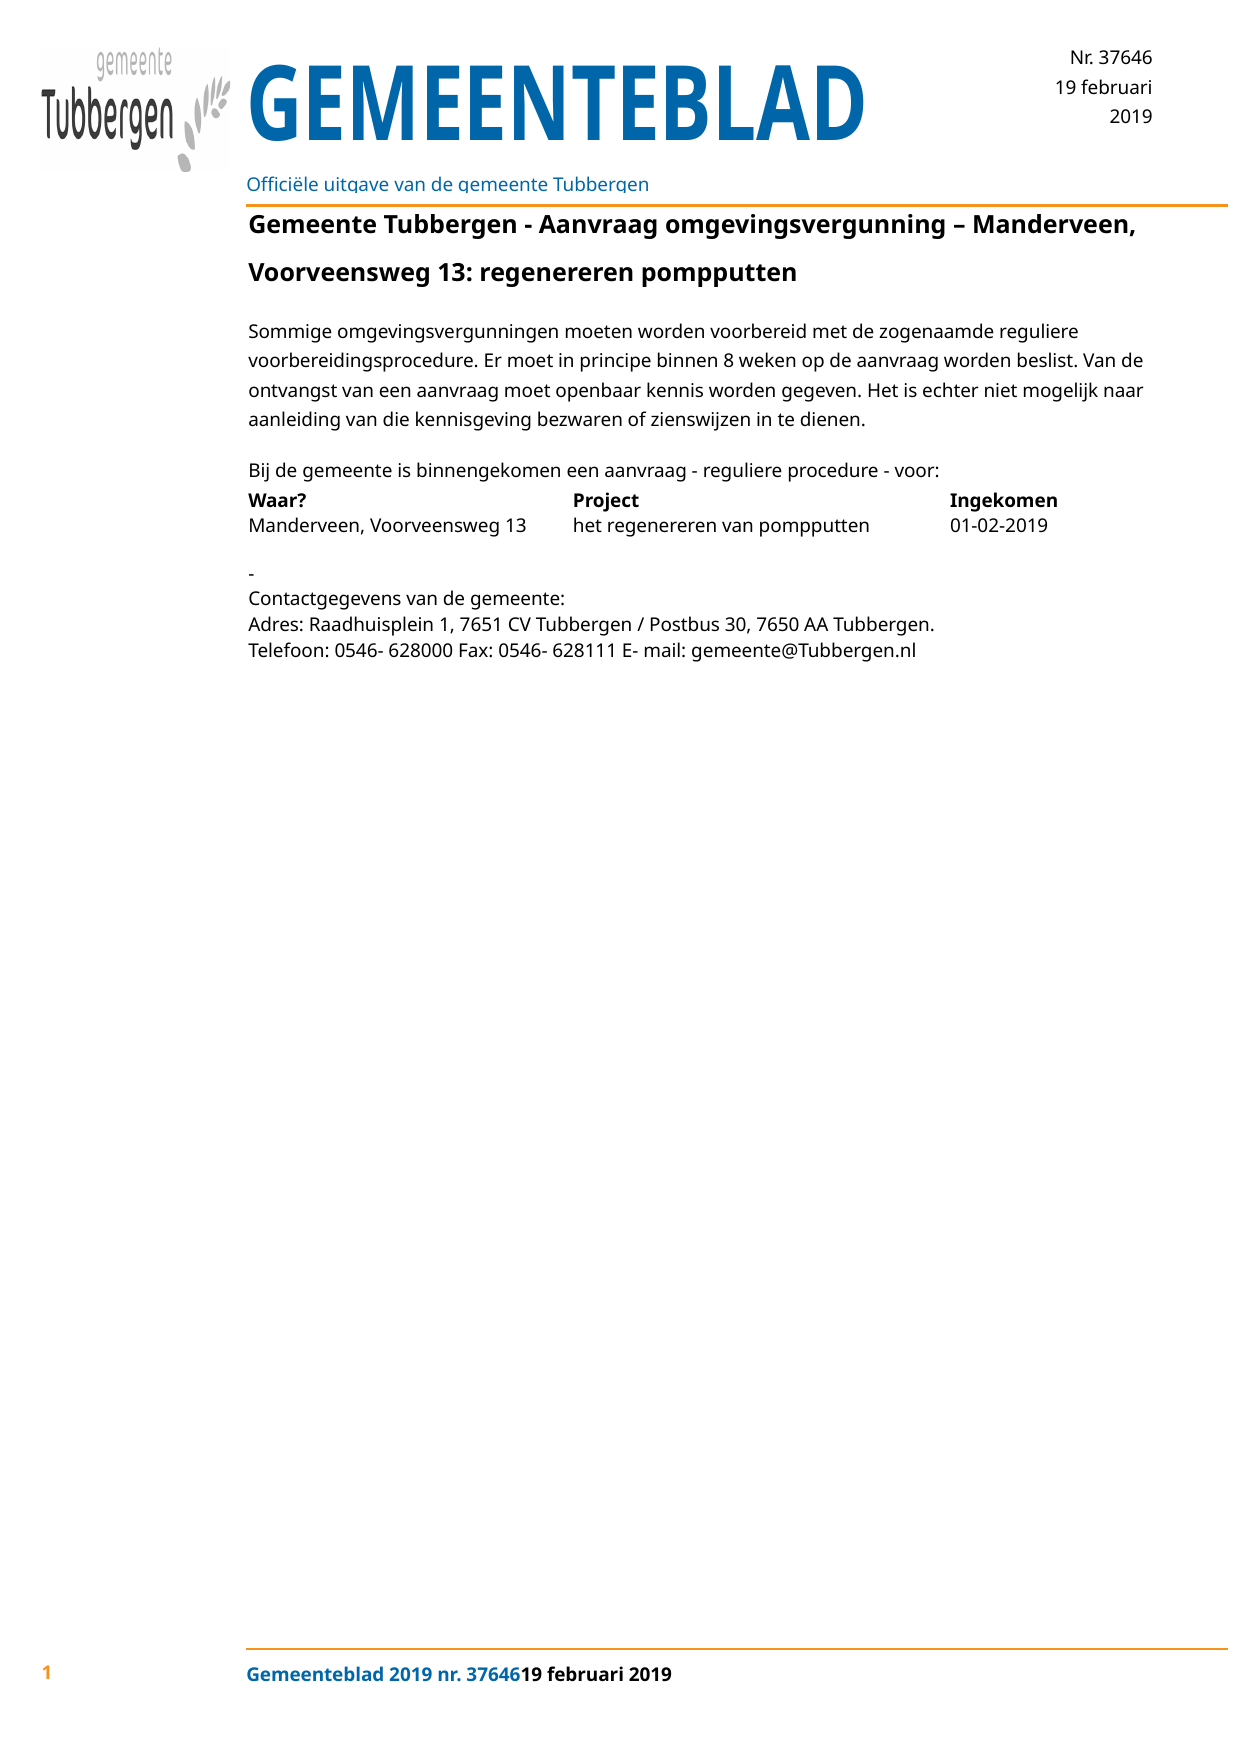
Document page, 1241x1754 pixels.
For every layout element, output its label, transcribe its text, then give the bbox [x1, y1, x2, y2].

table_cell het regenereren van pompputten [573, 513, 950, 538]
table_header Project [573, 487, 950, 512]
table_header Waar? [248, 487, 573, 512]
text Sommige omgevingsvergunningen moeten worden voorbereid met de zogenaamde reguliere voorbereidingsprocedure. Er moet in principe binnen 8 weken op de aanvraag worden beslist. Van de ontvangst van een aanvraag moet openbaar kennis worden gegeven. Het is echter niet mogelijk naar aanleiding van die kennisgeving bezwaren of zienswijzen in te dienen. [248, 318, 1152, 432]
table_cell Manderveen, Voorveensweg 13 [248, 513, 573, 538]
text Telefoon: 0546- 628000 Fax: 0546- 628111 E- mail: gemeente@Tubbergen.nl [248, 637, 1152, 663]
picture [41, 47, 231, 172]
table_header Ingekomen [950, 487, 1152, 512]
table_cell 01-02-2019 [950, 513, 1152, 538]
text Contactgegevens van de gemeente: [248, 585, 1152, 611]
text Bij de gemeente is binnengekomen een aanvraag - reguliere procedure - voor: [248, 457, 1152, 483]
text - [248, 560, 1152, 585]
text Adres: Raadhuisplein 1, 7651 CV Tubbergen / Postbus 30, 7650 AA Tubbergen. [248, 611, 1152, 637]
text Gemeente Tubbergen - Aanvraag omgevingsvergunning – Manderveen, Voorveensweg 13: regenereren pompputten [248, 207, 1152, 288]
